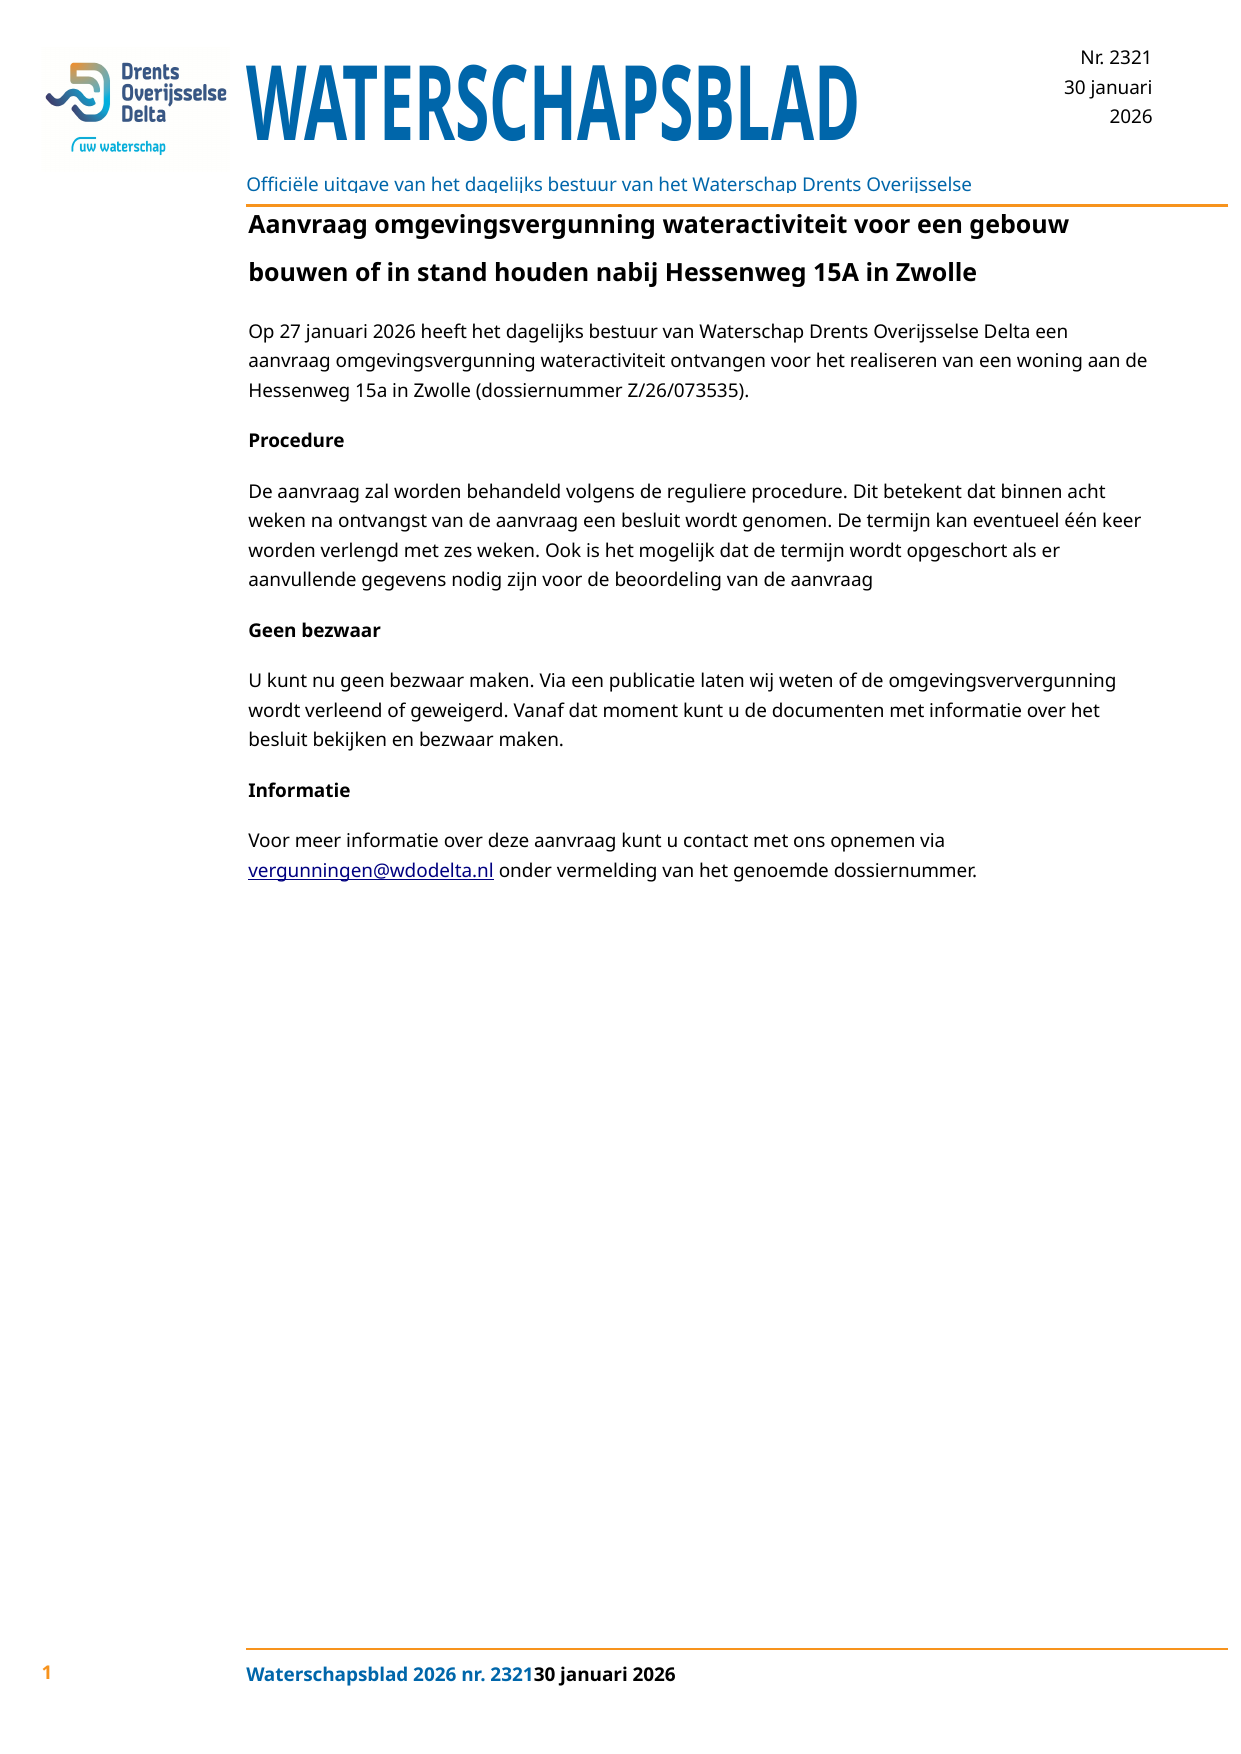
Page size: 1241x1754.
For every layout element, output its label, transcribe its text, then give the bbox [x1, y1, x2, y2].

text Aanvraag omgevingsvergunning wateractiviteit voor een gebouw bouwen of in stand houden nabij Hessenweg 15A in Zwolle [248, 207, 1152, 288]
text Geen bezwaar [248, 617, 1152, 643]
text De aanvraag zal worden behandeld volgens de reguliere procedure. Dit betekent dat binnen acht weken na ontvangst van de aanvraag een besluit wordt genomen. De termijn kan eventueel één keer worden verlengd met zes weken. Ook is het mogelijk dat de termijn wordt opgeschort als er aanvullende gegevens nodig zijn voor de beoordeling van de aanvraag [248, 478, 1152, 592]
text Op 27 januari 2026 heeft het dagelijks bestuur van Waterschap Drents Overijsselse Delta een aanvraag omgevingsvergunning wateractiviteit ontvangen voor het realiseren van een woning aan de Hessenweg 15a in Zwolle (dossiernummer Z/26/073535). [248, 318, 1152, 403]
picture [41, 47, 231, 172]
text U kunt nu geen bezwaar maken. Via een publicatie laten wij weten of de omgevingsververgunning wordt verleend of geweigerd. Vanaf dat moment kunt u de documenten met informatie over het besluit bekijken en bezwaar maken. [248, 667, 1152, 752]
text Voor meer informatie over deze aanvraag kunt u contact met ons opnemen via vergunningen@wdodelta.nl onder vermelding van het genoemde dossiernummer. [248, 827, 1152, 883]
text Procedure [248, 427, 1152, 453]
text Informatie [248, 777, 1152, 803]
